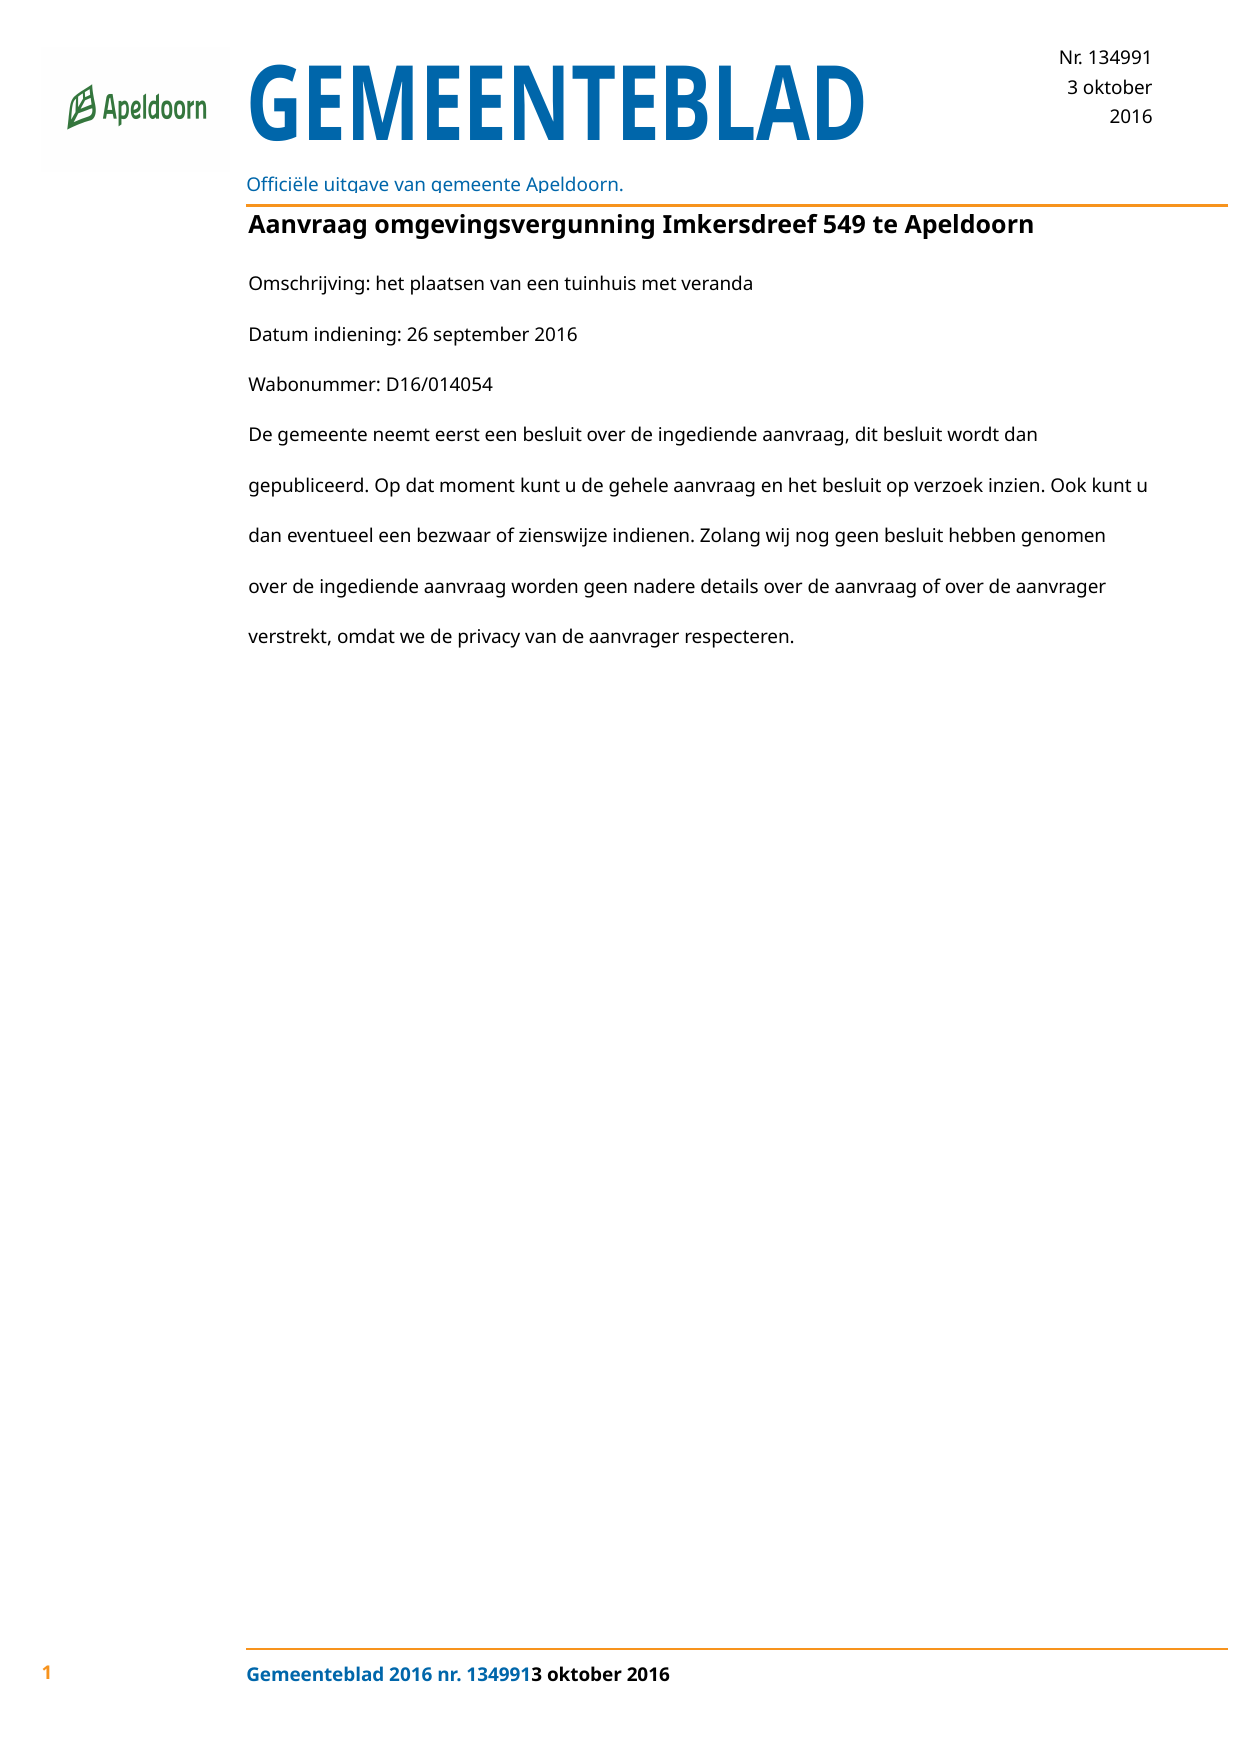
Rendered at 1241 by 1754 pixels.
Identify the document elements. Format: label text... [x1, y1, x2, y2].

text Omschrijving: het plaatsen van een tuinhuis met veranda [248, 270, 1152, 296]
text gepubliceerd. Op dat moment kunt u de gehele aanvraag en het besluit op verzoek inzien. Ook kunt u [248, 472, 1152, 498]
text verstrekt, omdat we de privacy van de aanvrager respecteren. [248, 623, 1152, 649]
picture [41, 47, 231, 172]
text Aanvraag omgevingsvergunning Imkersdreef 549 te Apeldoorn [248, 207, 1152, 241]
text over de ingediende aanvraag worden geen nadere details over de aanvraag of over de aanvrager [248, 573, 1152, 598]
text Datum indiening: 26 september 2016 [248, 321, 1152, 346]
text De gemeente neemt eerst een besluit over de ingediende aanvraag, dit besluit wordt dan [248, 422, 1152, 447]
text Wabonummer: D16/014054 [248, 371, 1152, 397]
text dan eventueel een bezwaar of zienswijze indienen. Zolang wij nog geen besluit hebben genomen [248, 522, 1152, 548]
